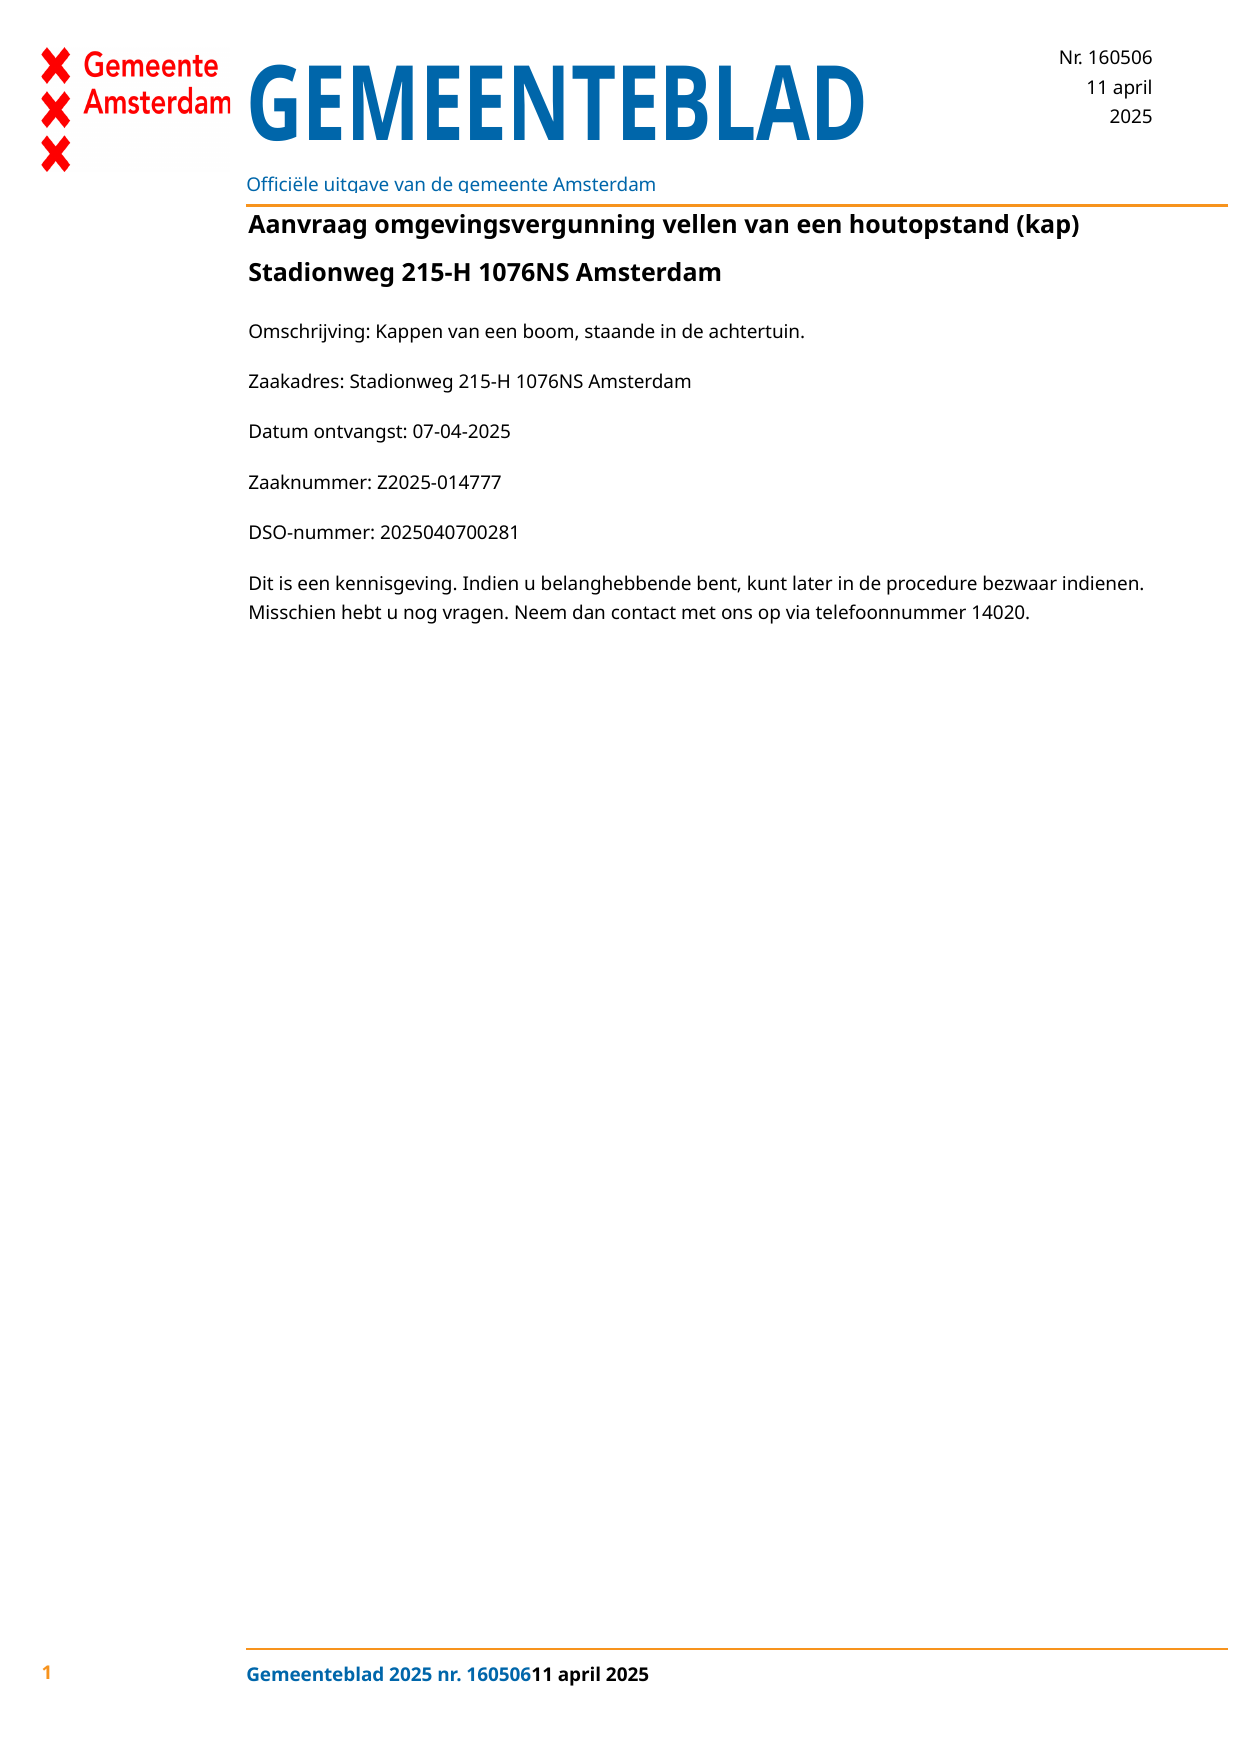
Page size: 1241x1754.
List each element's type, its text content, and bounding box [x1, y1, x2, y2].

text Dit is een kennisgeving. Indien u belanghebbende bent, kunt later in de procedure bezwaar indienen. Misschien hebt u nog vragen. Neem dan contact met ons op via telefoonnummer 14020. [248, 570, 1152, 625]
picture [41, 47, 231, 172]
text Zaaknummer: Z2025-014777 [248, 469, 1152, 495]
text DSO-nummer: 2025040700281 [248, 519, 1152, 545]
text Datum ontvangst: 07-04-2025 [248, 419, 1152, 444]
text Aanvraag omgevingsvergunning vellen van een houtopstand (kap) Stadionweg 215-H 1076NS Amsterdam [248, 207, 1152, 288]
text Zaakadres: Stadionweg 215-H 1076NS Amsterdam [248, 368, 1152, 394]
text Omschrijving: Kappen van een boom, staande in de achtertuin. [248, 318, 1152, 344]
